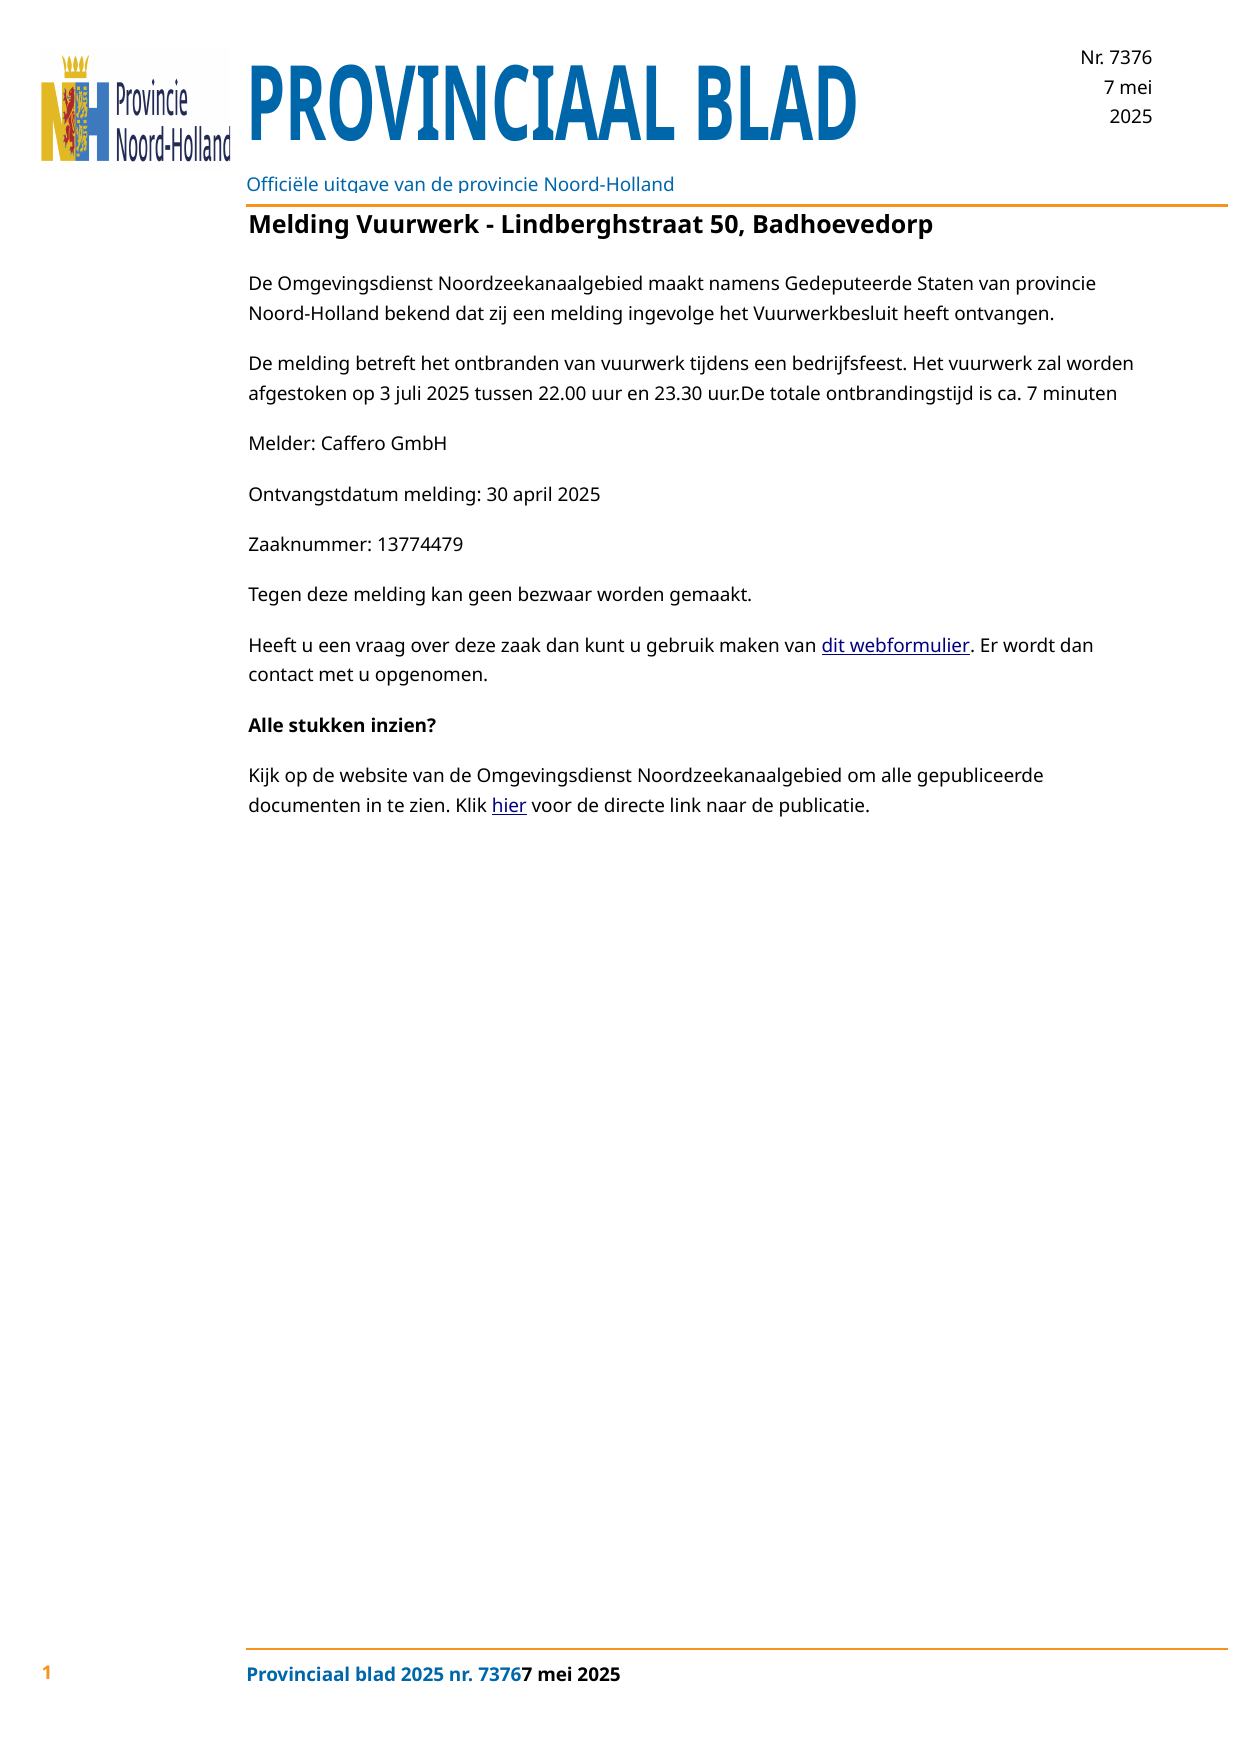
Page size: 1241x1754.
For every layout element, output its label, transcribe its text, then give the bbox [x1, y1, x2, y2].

text Ontvangstdatum melding: 30 april 2025 [248, 481, 1152, 506]
text Melding Vuurwerk - Lindberghstraat 50, Badhoevedorp [248, 207, 1152, 241]
text Tegen deze melding kan geen bezwaar worden gemaakt. [248, 582, 1152, 607]
text Zaaknummer: 13774479 [248, 531, 1152, 557]
text Heeft u een vraag over deze zaak dan kunt u gebruik maken van dit webformulier. Er wordt dan contact met u opgenomen. [248, 632, 1152, 687]
text De Omgevingsdienst Noordzeekanaalgebied maakt namens Gedeputeerde Staten van provincie Noord-Holland bekend dat zij een melding ingevolge het Vuurwerkbesluit heeft ontvangen. [248, 270, 1152, 326]
picture [41, 47, 231, 172]
text Melder: Caffero GmbH [248, 430, 1152, 456]
text Alle stukken inzien? [248, 712, 1152, 738]
text De melding betreft het ontbranden van vuurwerk tijdens een bedrijfsfeest. Het vuurwerk zal worden afgestoken op 3 juli 2025 tussen 22.00 uur en 23.30 uur.De totale ontbrandingstijd is ca. 7 minuten [248, 350, 1152, 406]
text Kijk op de website van de Omgevingsdienst Noordzeekanaalgebied om alle gepubliceerde documenten in te zien. Klik hier voor de directe link naar de publicatie. [248, 762, 1152, 818]
